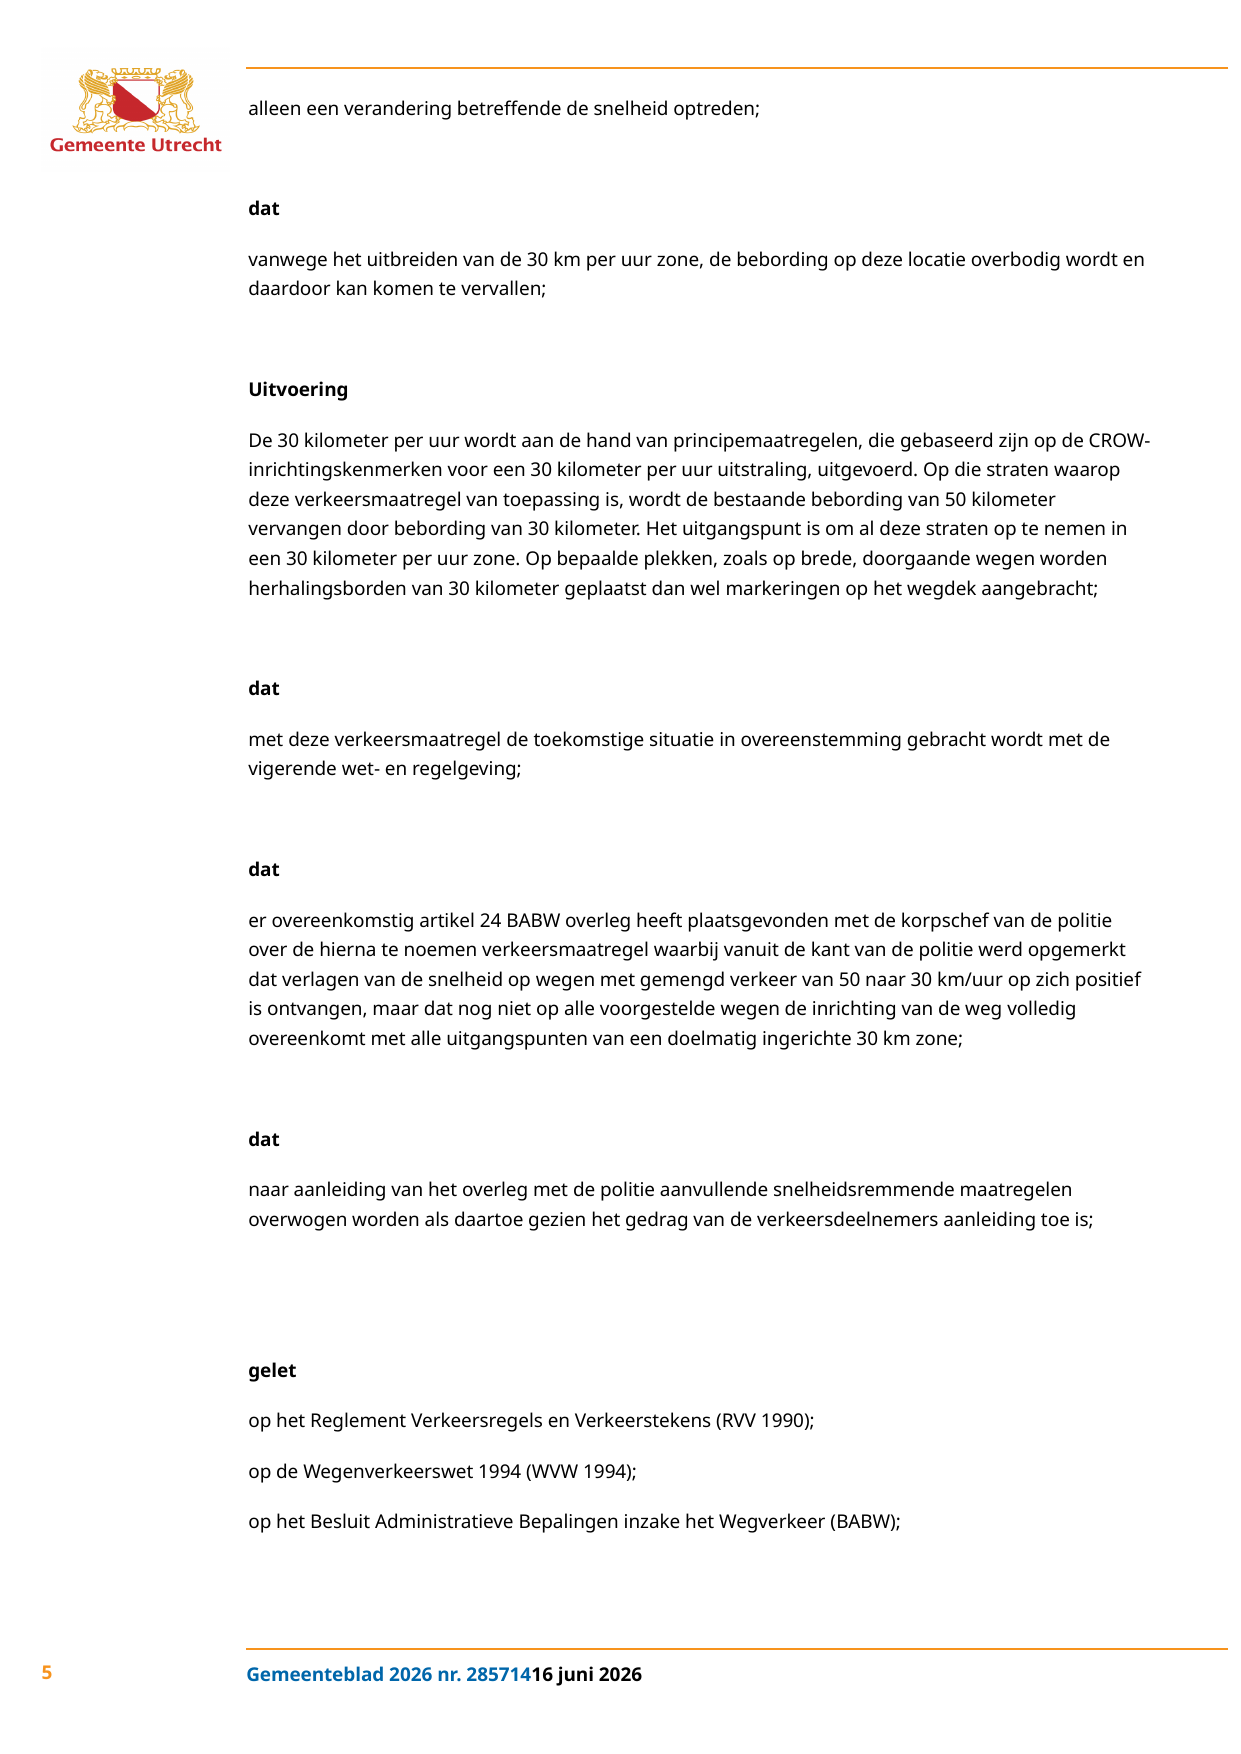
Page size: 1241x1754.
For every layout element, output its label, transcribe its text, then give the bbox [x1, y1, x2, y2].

text dat [248, 856, 1152, 882]
text dat [248, 676, 1152, 701]
text vanwege het uitbreiden van de 30 km per uur zone, de bebording op deze locatie overbodig wordt en daardoor kan komen te vervallen; [248, 246, 1152, 301]
text dat [248, 196, 1152, 221]
text alleen een verandering betreffende de snelheid optreden; [248, 95, 1152, 121]
text op het Reglement Verkeersregels en Verkeerstekens (RVV 1990); [248, 1408, 1152, 1433]
picture [41, 47, 231, 172]
text naar aanleiding van het overleg met de politie aanvullende snelheidsremmende maatregelen overwogen worden als daartoe gezien het gedrag van de verkeersdeelnemers aanleiding toe is; [248, 1176, 1152, 1232]
text dat [248, 1126, 1152, 1152]
text op de Wegenverkeerswet 1994 (WVW 1994); [248, 1458, 1152, 1484]
text op het Besluit Administratieve Bepalingen inzake het Wegverkeer (BABW); [248, 1508, 1152, 1534]
text er overeenkomstig artikel 24 BABW overleg heeft plaatsgevonden met de korpschef van de politie over de hierna te noemen verkeersmaatregel waarbij vanuit de kant van de politie werd opgemerkt dat verlagen van de snelheid op wegen met gemengd verkeer van 50 naar 30 km/uur op zich positief is ontvangen, maar dat nog niet op alle voorgestelde wegen de inrichting van de weg volledig overeenkomt met alle uitgangspunten van een doelmatig ingerichte 30 km zone; [248, 907, 1152, 1051]
text gelet [248, 1357, 1152, 1383]
text De 30 kilometer per uur wordt aan de hand van principemaatregelen, die gebaseerd zijn op de CROW-inrichtingskenmerken voor een 30 kilometer per uur uitstraling, uitgevoerd. Op die straten waarop deze verkeersmaatregel van toepassing is, wordt de bestaande bebording van 50 kilometer vervangen door bebording van 30 kilometer. Het uitgangspunt is om al deze straten op te nemen in een 30 kilometer per uur zone. Op bepaalde plekken, zoals op brede, doorgaande wegen worden herhalingsborden van 30 kilometer geplaatst dan wel markeringen op het wegdek aangebracht; [248, 427, 1152, 601]
text met deze verkeersmaatregel de toekomstige situatie in overeenstemming gebracht wordt met de vigerende wet- en regelgeving; [248, 726, 1152, 781]
text Uitvoering [248, 376, 1152, 402]
